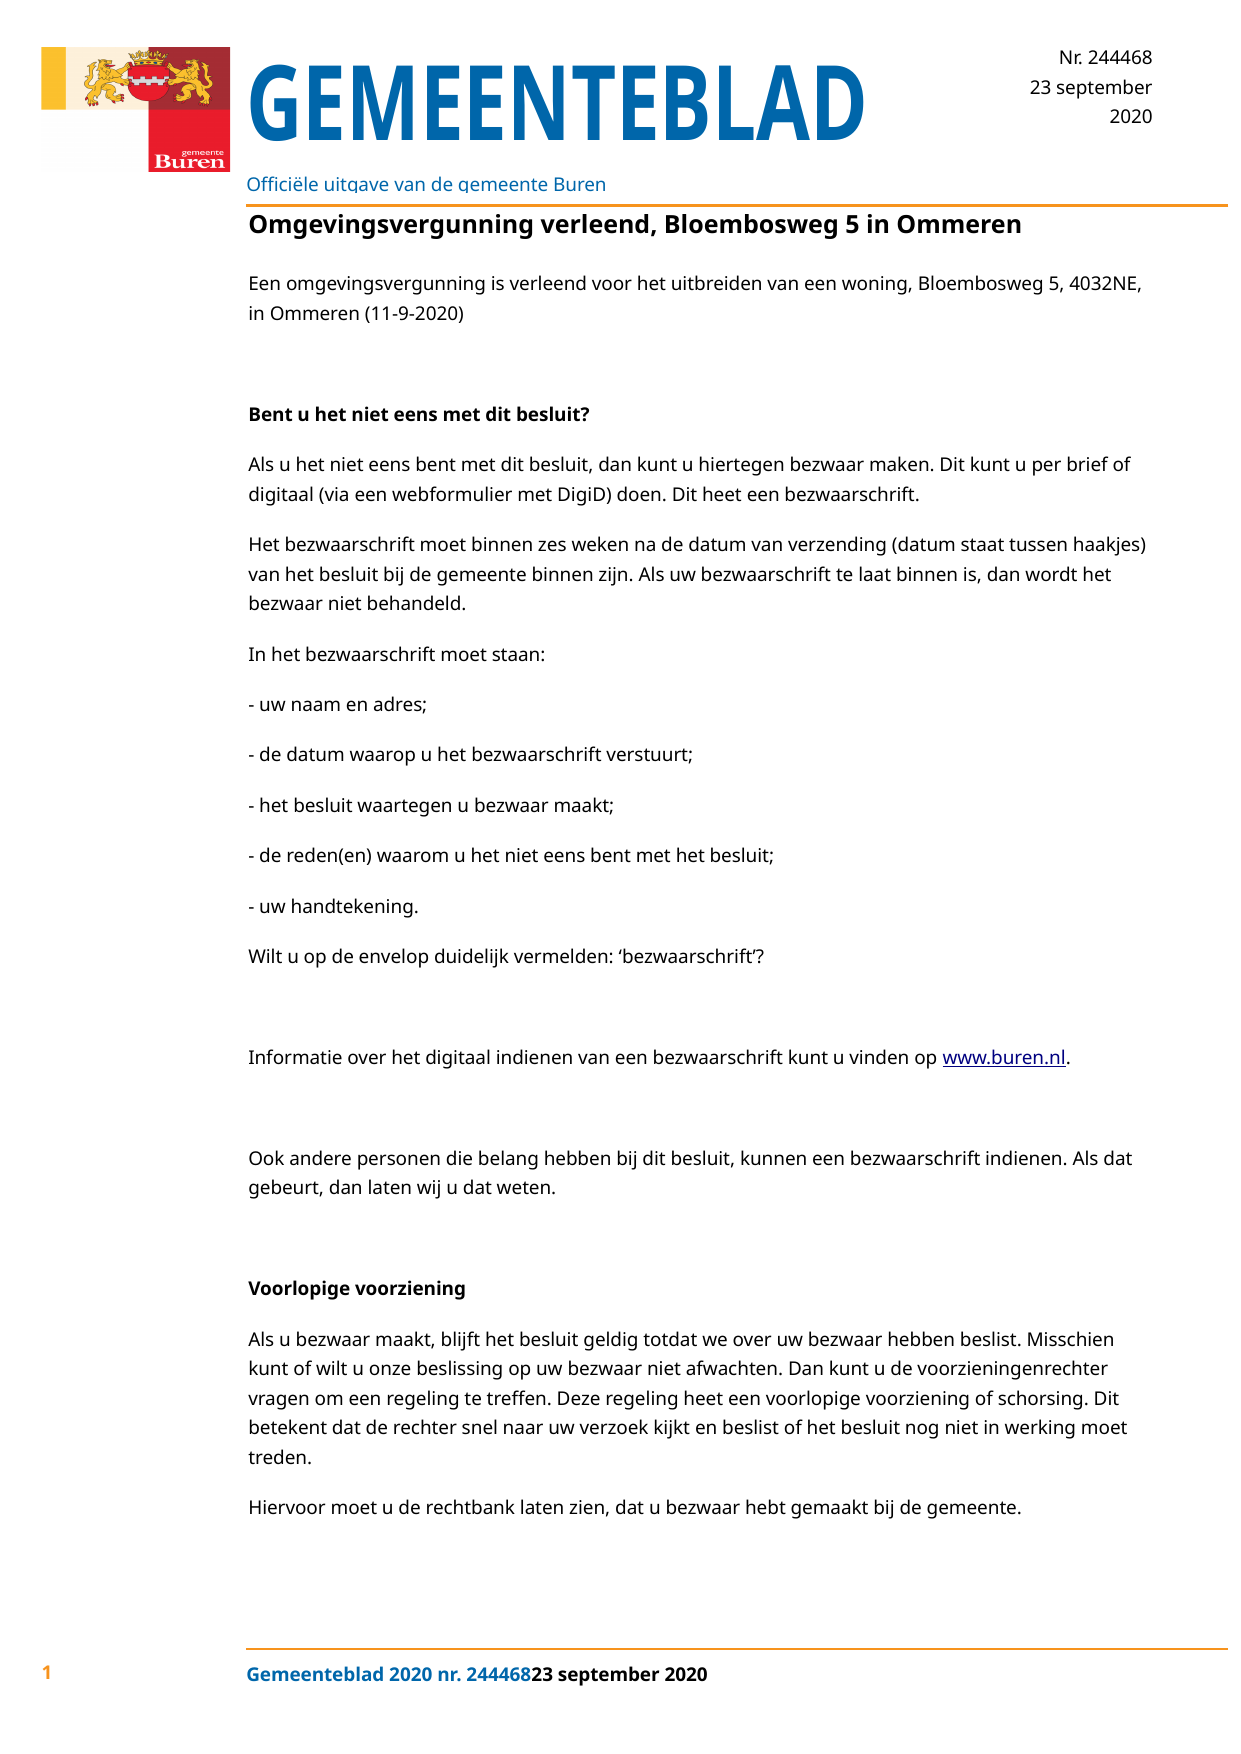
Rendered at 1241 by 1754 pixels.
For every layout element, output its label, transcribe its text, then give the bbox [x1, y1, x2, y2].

text Informatie over het digitaal indienen van een bezwaarschrift kunt u vinden op www.buren.nl. [248, 1044, 1152, 1070]
text Wilt u op de envelop duidelijk vermelden: ‘bezwaarschrift’? [248, 943, 1152, 969]
text - de reden(en) waarom u het niet eens bent met het besluit; [248, 842, 1152, 868]
text Het bezwaarschrift moet binnen zes weken na de datum van verzending (datum staat tussen haakjes) van het besluit bij de gemeente binnen zijn. Als uw bezwaarschrift te laat binnen is, dan wordt het bezwaar niet behandeld. [248, 531, 1152, 616]
text Een omgevingsvergunning is verleend voor het uitbreiden van een woning, Bloembosweg 5, 4032NE, in Ommeren (11-9-2020) [248, 270, 1152, 326]
text Bent u het niet eens met dit besluit? [248, 401, 1152, 426]
text - het besluit waartegen u bezwaar maakt; [248, 792, 1152, 818]
text Omgevingsvergunning verleend, Bloembosweg 5 in Ommeren [248, 207, 1152, 241]
text Voorlopige voorziening [248, 1275, 1152, 1301]
text - uw handtekening. [248, 893, 1152, 918]
text Als u bezwaar maakt, blijft het besluit geldig totdat we over uw bezwaar hebben beslist. Misschien kunt of wilt u onze beslissing op uw bezwaar niet afwachten. Dan kunt u de voorzieningenrechter vragen om een regeling te treffen. Deze regeling heet een voorlopige voorziening of schorsing. Dit betekent dat de rechter snel naar uw verzoek kijkt en beslist of het besluit nog niet in werking moet treden. [248, 1326, 1152, 1470]
text Hiervoor moet u de rechtbank laten zien, dat u bezwaar hebt gemaakt bij de gemeente. [248, 1494, 1152, 1520]
text - de datum waarop u het bezwaarschrift verstuurt; [248, 742, 1152, 767]
text Als u het niet eens bent met dit besluit, dan kunt u hiertegen bezwaar maken. Dit kunt u per brief of digitaal (via een webformulier met DigiD) doen. Dit heet een bezwaarschrift. [248, 451, 1152, 506]
text Ook andere personen die belang hebben bij dit besluit, kunnen een bezwaarschrift indienen. Als dat gebeurt, dan laten wij u dat weten. [248, 1145, 1152, 1200]
text - uw naam en adres; [248, 691, 1152, 717]
text In het bezwaarschrift moet staan: [248, 641, 1152, 666]
picture [41, 47, 231, 172]
